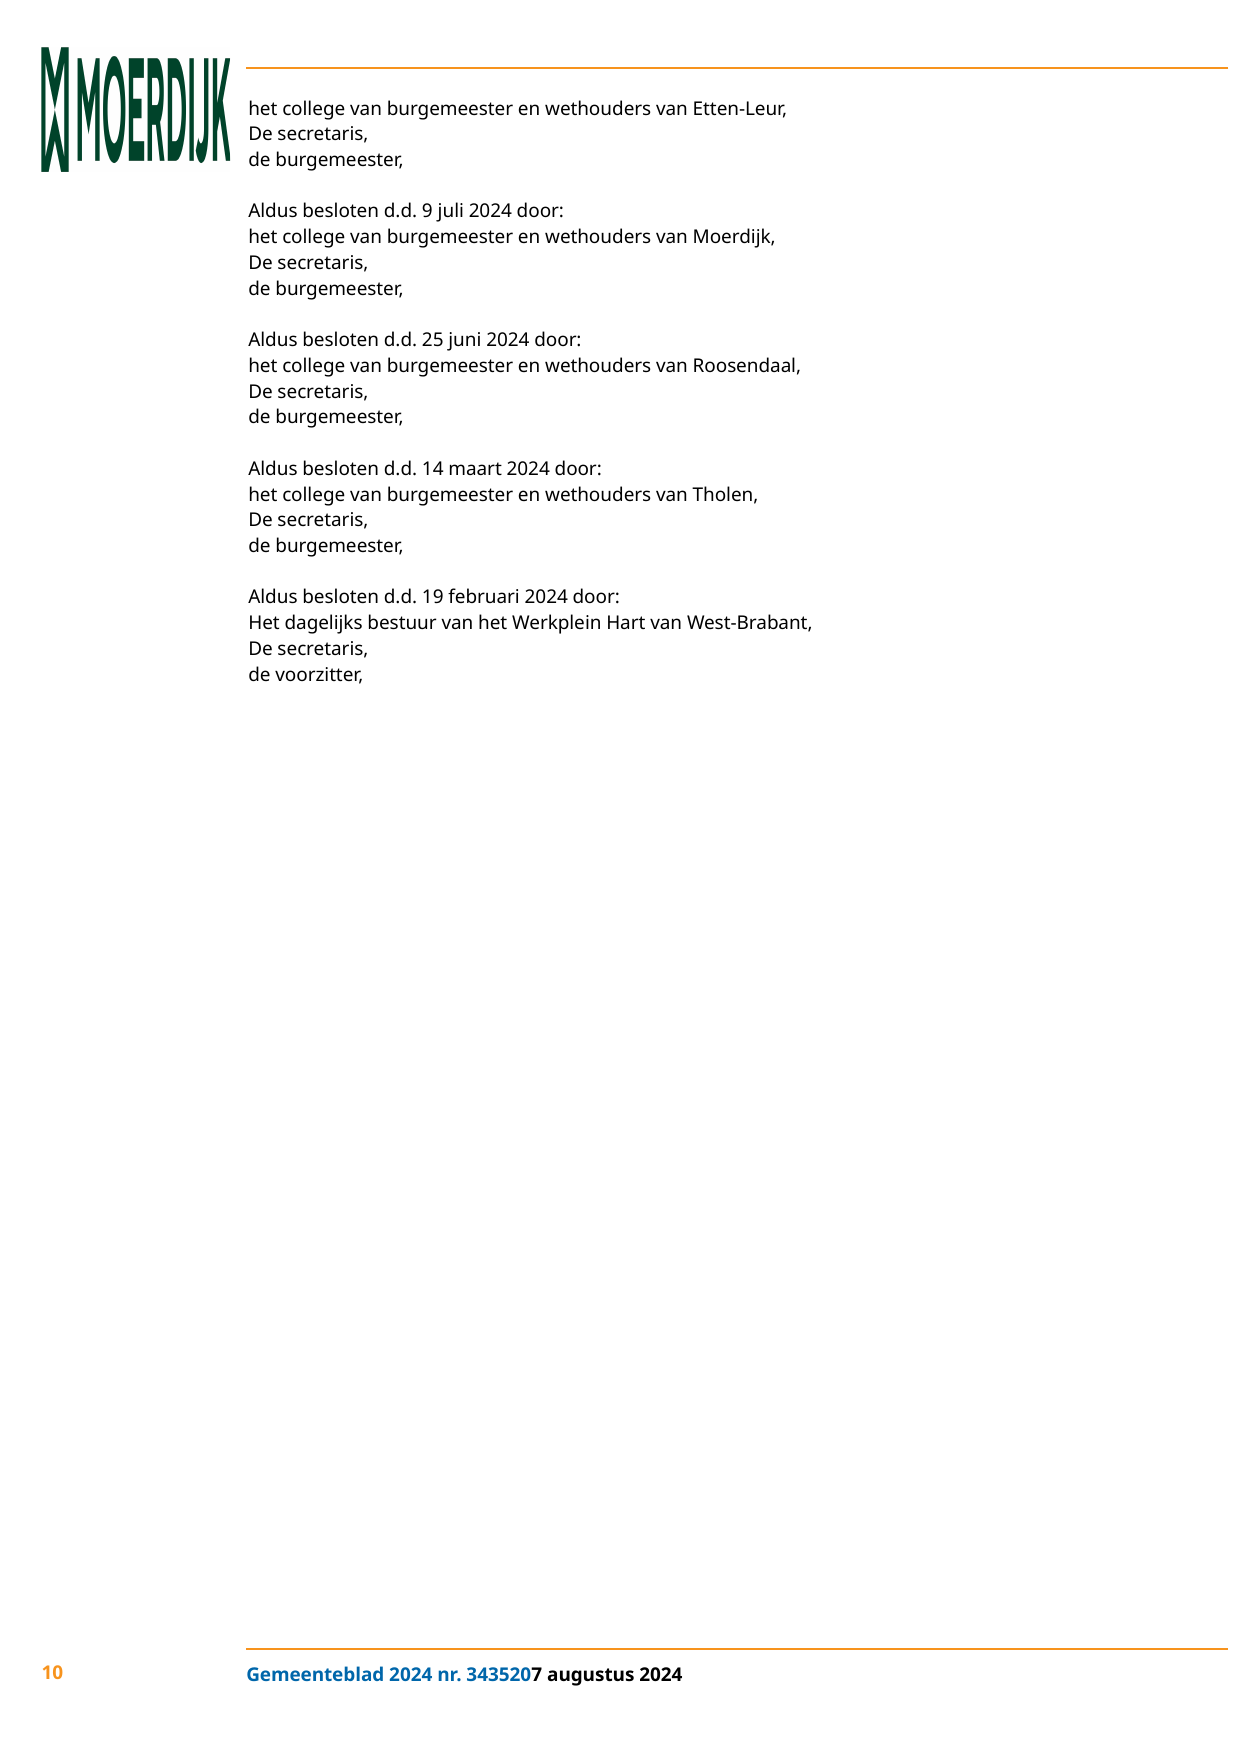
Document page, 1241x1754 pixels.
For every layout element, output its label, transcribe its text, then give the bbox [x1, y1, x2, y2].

text De secretaris, [248, 249, 1152, 275]
text het college van burgemeester en wethouders van Etten-Leur, [248, 95, 1152, 121]
text De secretaris, [248, 121, 1152, 146]
text de burgemeester, [248, 532, 1152, 558]
text de voorzitter, [248, 661, 1152, 687]
picture [41, 47, 231, 172]
text De secretaris, [248, 506, 1152, 532]
text De secretaris, [248, 635, 1152, 661]
text Aldus besloten d.d. 25 juni 2024 door: [248, 326, 1152, 352]
text het college van burgemeester en wethouders van Moerdijk, [248, 223, 1152, 249]
text Aldus besloten d.d. 14 maart 2024 door: [248, 455, 1152, 481]
text de burgemeester, [248, 275, 1152, 301]
text Het dagelijks bestuur van het Werkplein Hart van West-Brabant, [248, 609, 1152, 635]
text de burgemeester, [248, 146, 1152, 172]
text het college van burgemeester en wethouders van Roosendaal, [248, 352, 1152, 378]
text Aldus besloten d.d. 19 februari 2024 door: [248, 584, 1152, 609]
text De secretaris, [248, 378, 1152, 403]
text de burgemeester, [248, 403, 1152, 429]
text Aldus besloten d.d. 9 juli 2024 door: [248, 198, 1152, 223]
text het college van burgemeester en wethouders van Tholen, [248, 481, 1152, 506]
